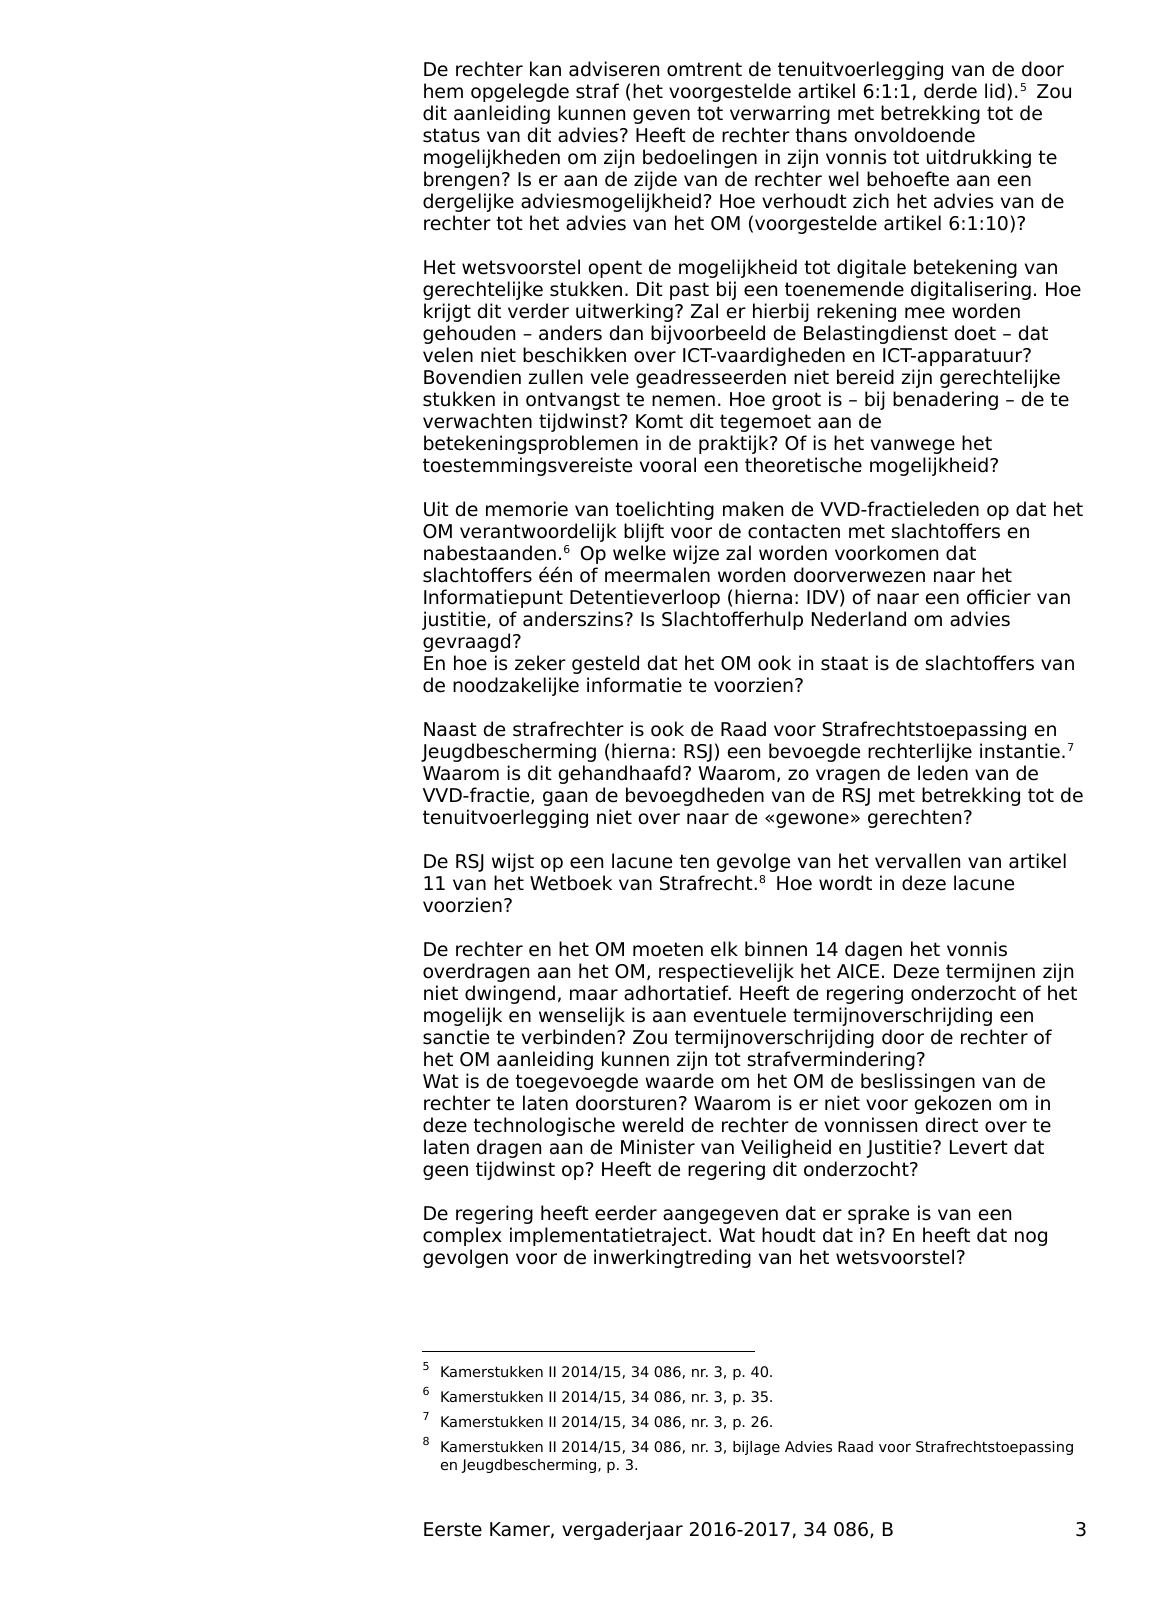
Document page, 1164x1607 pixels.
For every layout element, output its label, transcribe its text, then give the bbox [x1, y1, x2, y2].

text Uit de memorie van toelichting maken de VVD-fractieleden op dat het OM verantwoordelijk blijft voor de contacten met slachtoffers en nabestaanden. Op welke wijze zal worden voorkomen dat slachtoffers één of meermalen worden doorverwezen naar het Informatiepunt Detentieverloop (hierna: IDV) of naar een officier van justitie, of anderszins? Is Slachtofferhulp Nederland om advies gevraagd? [422, 499, 1087, 653]
text De rechter en het OM moeten elk binnen 14 dagen het vonnis overdragen aan het OM, respectievelijk het AICE. Deze termijnen zijn niet dwingend, maar adhortatief. Heeft de regering onderzocht of het mogelijk en wenselijk is aan eventuele termijnoverschrijding een sanctie te verbinden? Zou termijnoverschrijding door de rechter of het OM aanleiding kunnen zijn tot strafvermindering? [422, 939, 1087, 1071]
text Kamerstukken II 2014/15, 34 086, nr. 3, p. 26. [422, 1410, 1087, 1432]
text Kamerstukken II 2014/15, 34 086, nr. 3, p. 40. [422, 1360, 1087, 1382]
text De regering heeft eerder aangegeven dat er sprake is van een complex implementatietraject. Wat houdt dat in? En heeft dat nog gevolgen voor de inwerkingtreding van het wetsvoorstel? [422, 1203, 1087, 1269]
text De RSJ wijst op een lacune ten gevolge van het vervallen van artikel 11 van het Wetboek van Strafrecht. Hoe wordt in deze lacune voorzien? [422, 851, 1087, 917]
text Kamerstukken II 2014/15, 34 086, nr. 3, p. 35. [422, 1385, 1087, 1407]
text En hoe is zeker gesteld dat het OM ook in staat is de slachtoffers van de noodzakelijke informatie te voorzien? [422, 653, 1087, 697]
text Kamerstukken II 2014/15, 34 086, nr. 3, bijlage Advies Raad voor Strafrechtstoepassing en Jeugdbescherming, p. 3. [422, 1435, 1087, 1474]
text Wat is de toegevoegde waarde om het OM de beslissingen van de rechter te laten doorsturen? Waarom is er niet voor gekozen om in deze technologische wereld de rechter de vonnissen direct over te laten dragen aan de Minister van Veiligheid en Justitie? Levert dat geen tijdwinst op? Heeft de regering dit onderzocht? [422, 1071, 1087, 1181]
text Het wetsvoorstel opent de mogelijkheid tot digitale betekening van gerechtelijke stukken. Dit past bij een toenemende digitalisering. Hoe krijgt dit verder uitwerking? Zal er hierbij rekening mee worden gehouden – anders dan bijvoorbeeld de Belastingdienst doet – dat velen niet beschikken over ICT-vaardigheden en ICT-apparatuur? Bovendien zullen vele geadresseerden niet bereid zijn gerechtelijke stukken in ontvangst te nemen. Hoe groot is – bij benadering – de te verwachten tijdwinst? Komt dit tegemoet aan de betekeningsproblemen in de praktijk? Of is het vanwege het toestemmingsvereiste vooral een theoretische mogelijkheid? [422, 257, 1087, 477]
text De rechter kan adviseren omtrent de tenuitvoerlegging van de door hem opgelegde straf (het voorgestelde artikel 6:1:1, derde lid). Zou dit aanleiding kunnen geven tot verwarring met betrekking tot de status van dit advies? Heeft de rechter thans onvoldoende mogelijkheden om zijn bedoelingen in zijn vonnis tot uitdrukking te brengen? Is er aan de zijde van de rechter wel behoefte aan een dergelijke adviesmogelijkheid? Hoe verhoudt zich het advies van de rechter tot het advies van het OM (voorgestelde artikel 6:1:10)? [422, 59, 1087, 235]
text Naast de strafrechter is ook de Raad voor Strafrechtstoepassing en Jeugdbescherming (hierna: RSJ) een bevoegde rechterlijke instantie. Waarom is dit gehandhaafd? Waarom, zo vragen de leden van de VVD-fractie, gaan de bevoegdheden van de RSJ met betrekking tot de tenuitvoerlegging niet over naar de «gewone» gerechten? [422, 719, 1087, 829]
